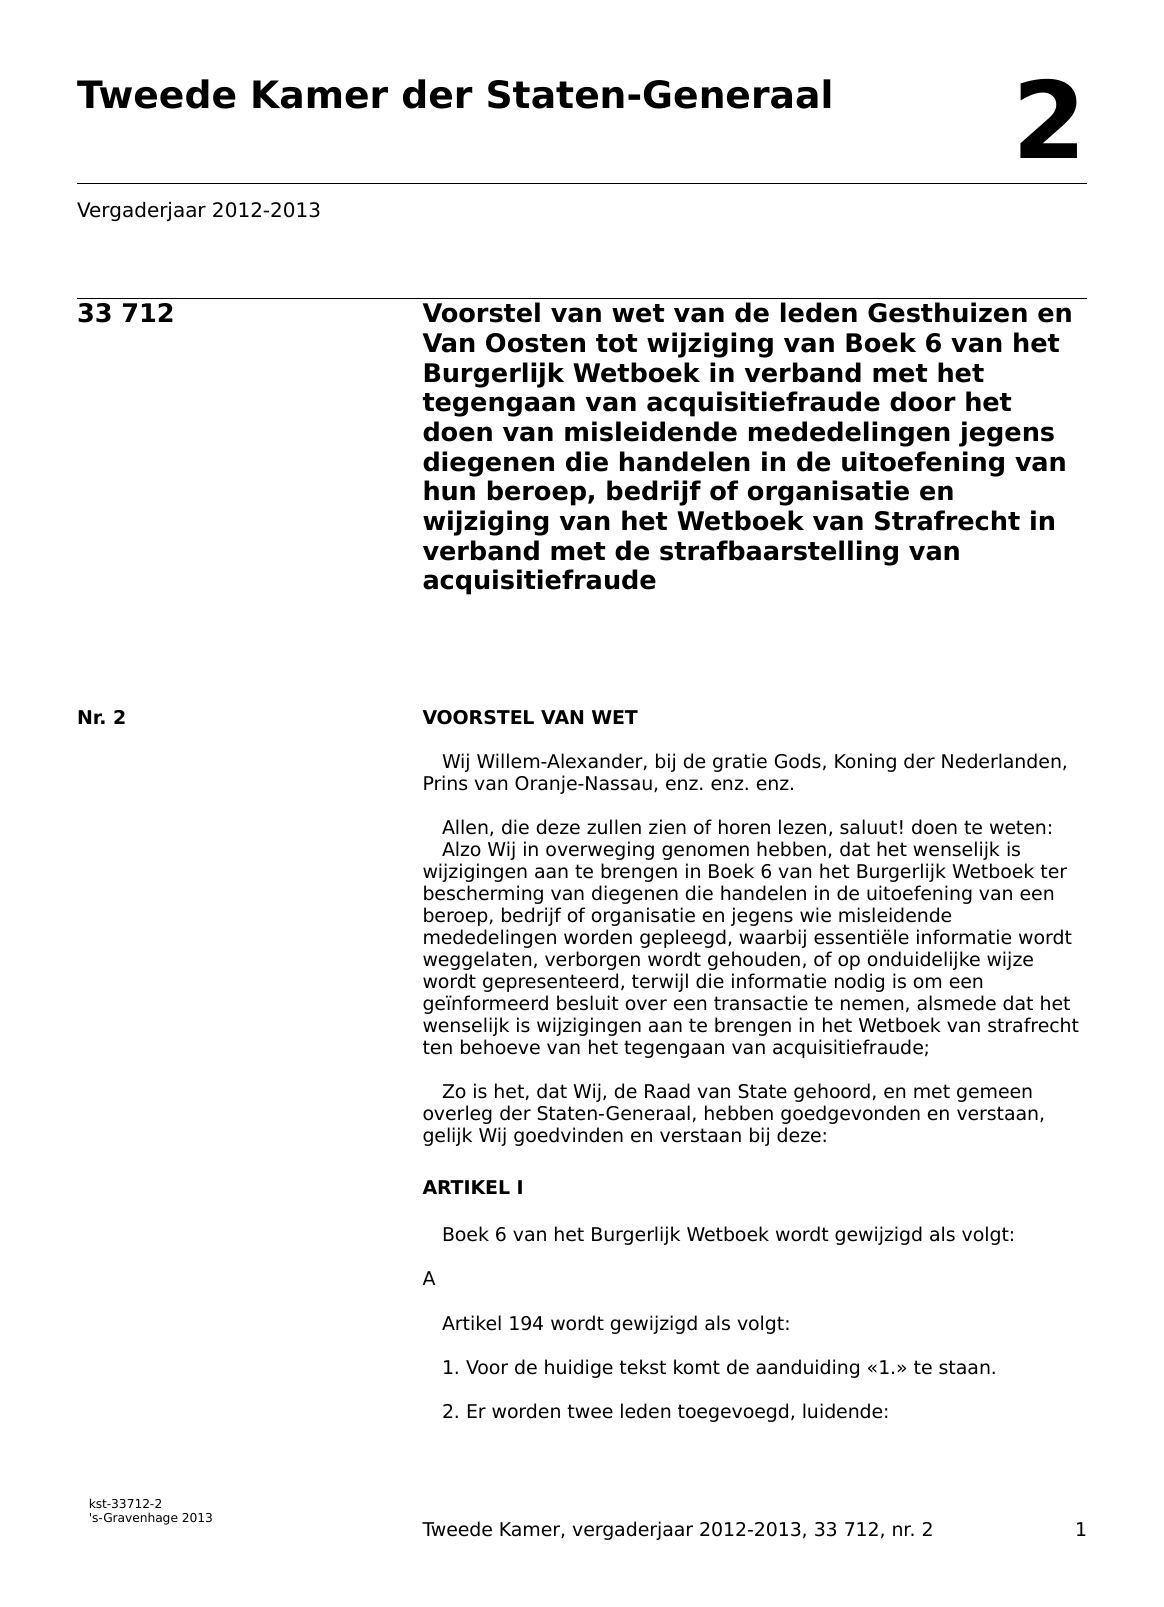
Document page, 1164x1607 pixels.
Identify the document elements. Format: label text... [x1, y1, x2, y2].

text A [422, 1268, 1087, 1290]
subtitle Nr. 2 VOORSTEL VAN WET [77, 707, 1087, 729]
text Artikel 194 wordt gewijzigd als volgt: [422, 1312, 1087, 1334]
text kst-33712-2 [88, 1497, 323, 1511]
subtitle ARTIKEL I [422, 1177, 1087, 1199]
text Boek 6 van het Burgerlijk Wetboek wordt gewijzigd als volgt: [422, 1224, 1087, 1246]
text Allen, die deze zullen zien of horen lezen, saluut! doen te weten: [422, 817, 1087, 839]
text Wij Willem-Alexander, bij de gratie Gods, Koning der Nederlanden, Prins van Oranje-Nassau, enz. enz. enz. [422, 751, 1087, 795]
table_header Tweede Kamer der Staten-Generaal [77, 59, 886, 183]
table_cell Vergaderjaar 2012-2013 [77, 184, 1087, 298]
text Alzo Wij in overweging genomen hebben, dat het wenselijk is wijzigingen aan te brengen in Boek 6 van het Burgerlijk Wetboek ter bescherming van diegenen die handelen in de uitoefening van een beroep, bedrijf of organisatie en jegens wie misleidende mededelingen worden gepleegd, waarbij essentiële informatie wordt weggelaten, verborgen wordt gehouden, of op onduidelijke wijze wordt gepresenteerd, terwijl die informatie nodig is om een geïnformeerd besluit over een transactie te nemen, alsmede dat het wenselijk is wijzigingen aan te brengen in het Wetboek van strafrecht ten behoeve van het tegengaan van acquisitiefraude; [422, 839, 1087, 1059]
text 's-Gravenhage 2013 [88, 1511, 323, 1525]
table_header 2 [886, 59, 1087, 183]
text 2. Er worden twee leden toegevoegd, luidende: [422, 1401, 1087, 1423]
text 1. Voor de huidige tekst komt de aanduiding «1.» te staan. [422, 1357, 1087, 1378]
text Zo is het, dat Wij, de Raad van State gehoord, en met gemeen overleg der Staten-Generaal, hebben goedgevonden en verstaan, gelijk Wij goedvinden en verstaan bij deze: [422, 1081, 1087, 1147]
subtitle 33 712 Voorstel van wet van de leden Gesthuizen en Van Oosten tot wijziging van Boek 6 van het Burgerlijk Wetboek in verband met het tegengaan van acquisitiefraude door het doen van misleidende mededelingen jegens diegenen die handelen in de uitoefening van hun beroep, bedrijf of organisatie en wijziging van het Wetboek van Strafrecht in verband met de strafbaarstelling van acquisitiefraude [77, 299, 1087, 596]
